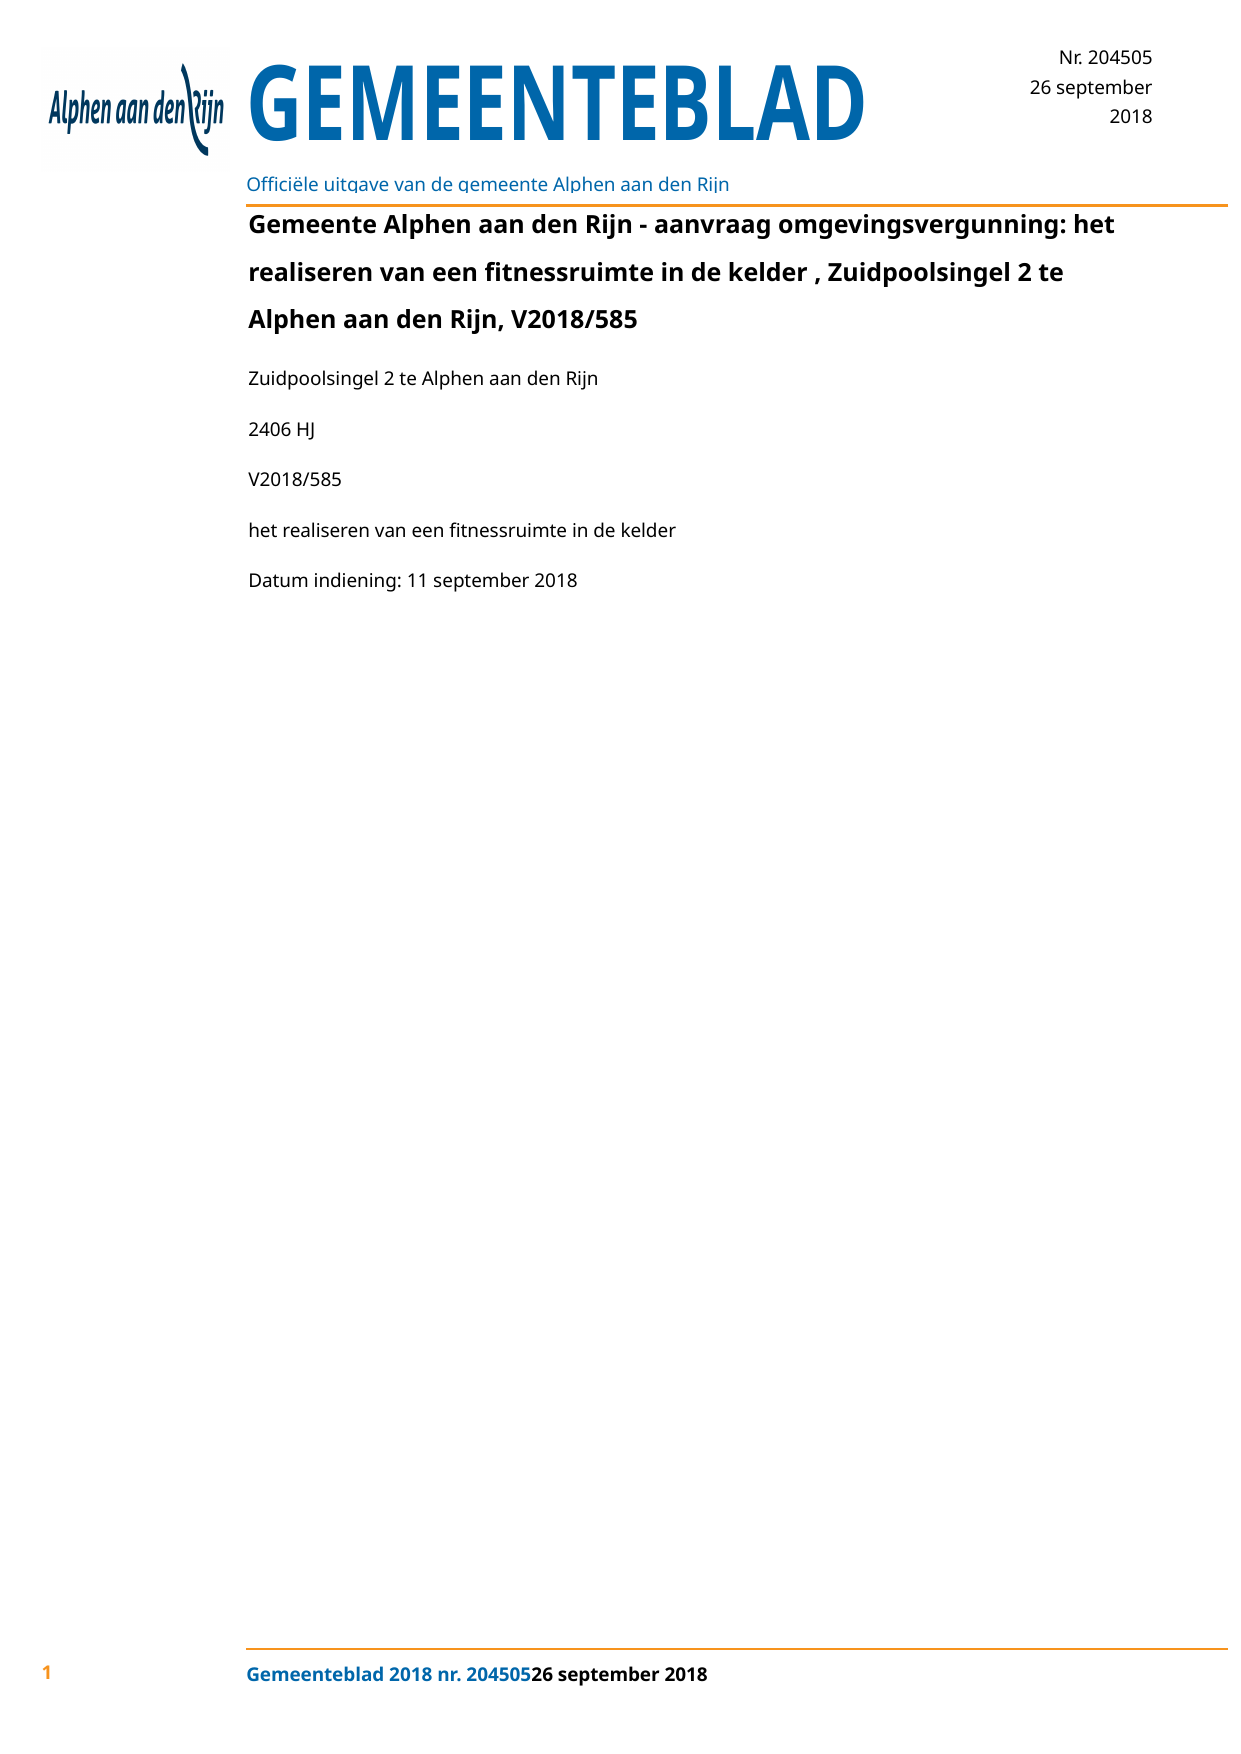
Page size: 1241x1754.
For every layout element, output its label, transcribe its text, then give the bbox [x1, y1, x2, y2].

picture [41, 47, 231, 172]
text Zuidpoolsingel 2 te Alphen aan den Rijn [248, 366, 1152, 391]
text 2406 HJ [248, 416, 1152, 442]
text Datum indiening: 11 september 2018 [248, 567, 1152, 593]
text Gemeente Alphen aan den Rijn - aanvraag omgevingsvergunning: het realiseren van een fitnessruimte in de kelder , Zuidpoolsingel 2 te Alphen aan den Rijn, V2018/585 [248, 207, 1152, 336]
text V2018/585 [248, 466, 1152, 492]
text het realiseren van een fitnessruimte in de kelder [248, 517, 1152, 542]
